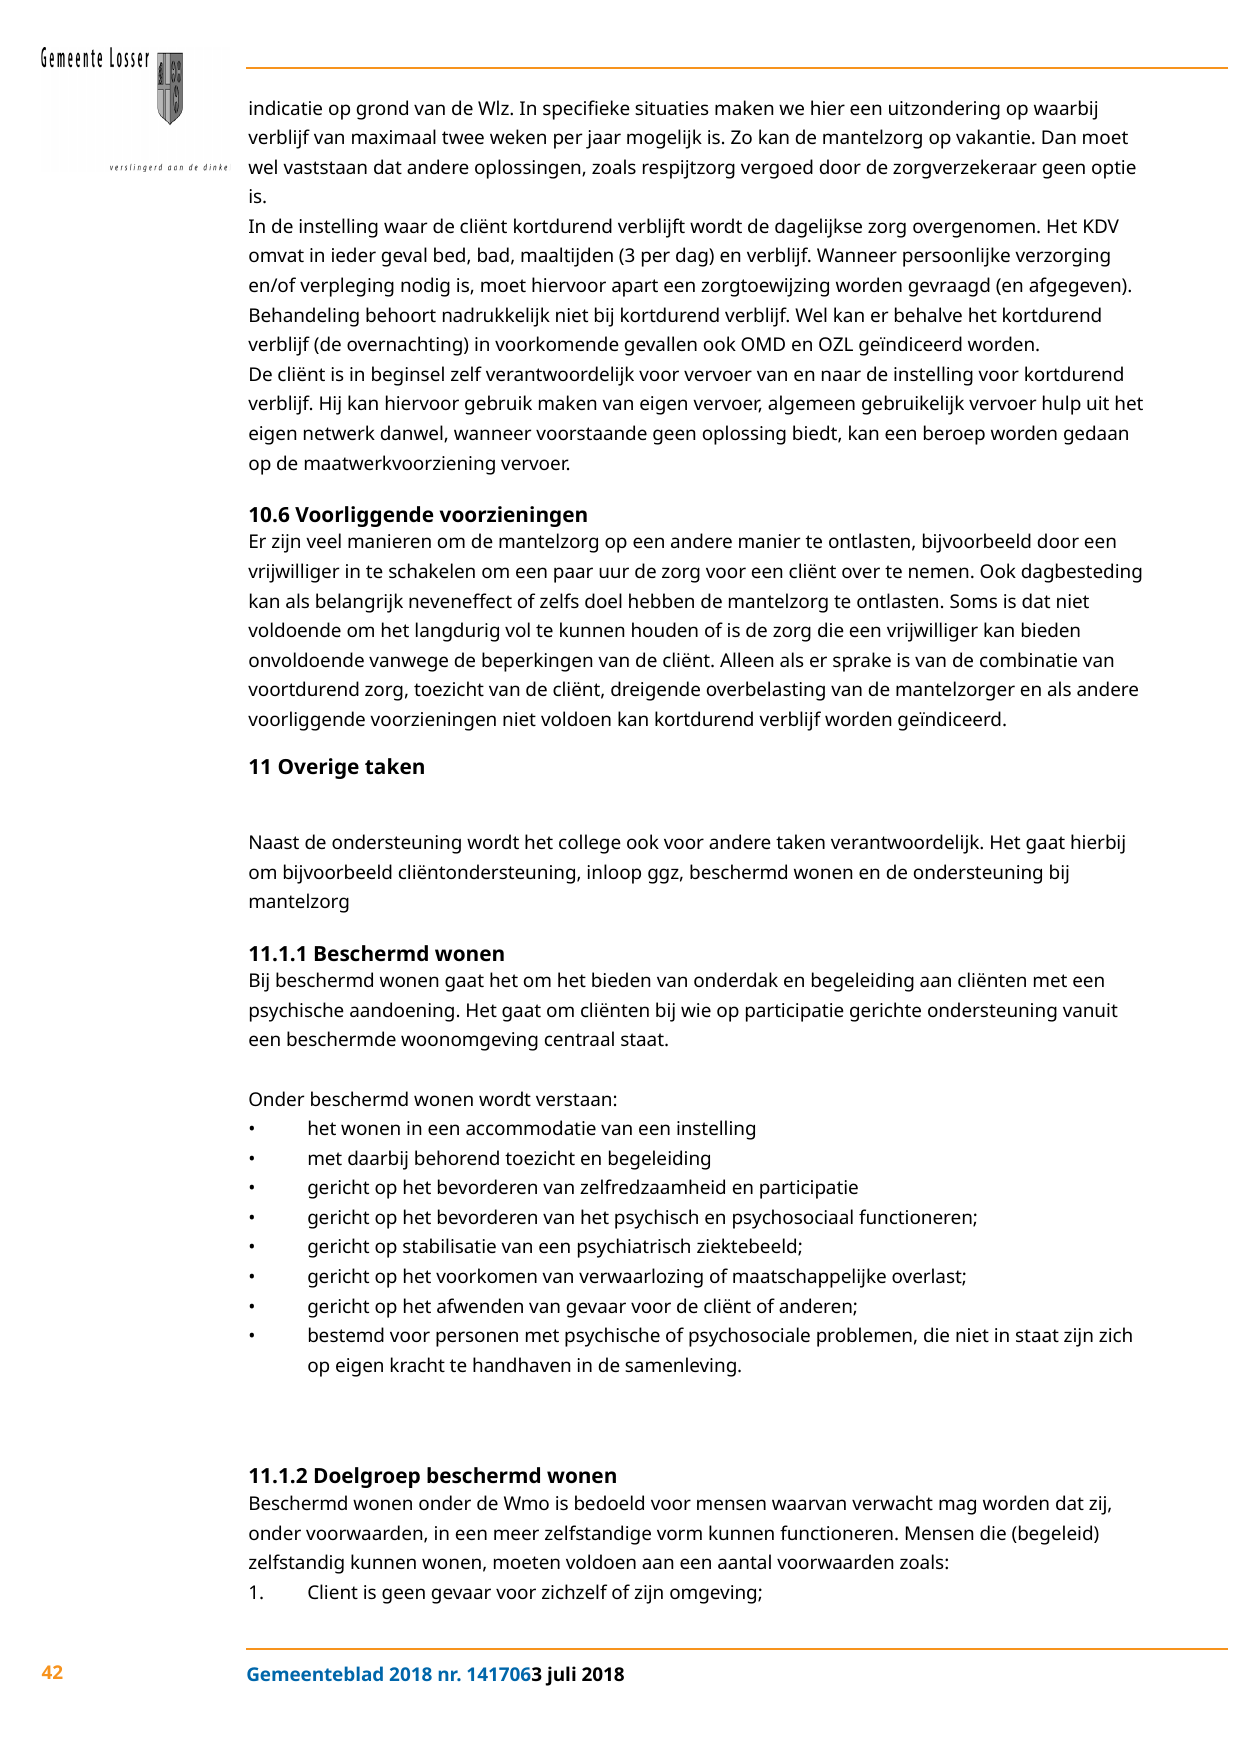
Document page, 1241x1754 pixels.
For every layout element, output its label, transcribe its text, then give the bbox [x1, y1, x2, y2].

list gericht op het bevorderen van zelfredzaamheid en participatie [248, 1174, 1152, 1200]
text 10.6 Voorliggende voorzieningen [248, 500, 1152, 529]
text De cliënt is in beginsel zelf verantwoordelijk voor vervoer van en naar de instelling voor kortdurend verblijf. Hij kan hiervoor gebruik maken van eigen vervoer, algemeen gebruikelijk vervoer hulp uit het eigen netwerk danwel, wanneer voorstaande geen oplossing biedt, kan een beroep worden gedaan op de maatwerkvoorziening vervoer. [248, 361, 1152, 476]
text Bij beschermd wonen gaat het om het bieden van onderdak en begeleiding aan cliënten met een psychische aandoening. Het gaat om cliënten bij wie op participatie gerichte ondersteuning vanuit een beschermde woonomgeving centraal staat. [248, 967, 1152, 1052]
text Beschermd wonen onder de Wmo is bedoeld voor mensen waarvan verwacht mag worden dat zij, onder voorwaarden, in een meer zelfstandige vorm kunnen functioneren. Mensen die (begeleid) zelfstandig kunnen wonen, moeten voldoen aan een aantal voorwaarden zoals: [248, 1490, 1152, 1575]
list bestemd voor personen met psychische of psychosociale problemen, die niet in staat zijn zich op eigen kracht te handhaven in de samenleving. [248, 1322, 1152, 1378]
text 11.1.2 Doelgroep beschermd wonen [248, 1462, 1152, 1490]
list het wonen in een accommodatie van een instelling [248, 1115, 1152, 1141]
text In de instelling waar de cliënt kortdurend verblijft wordt de dagelijkse zorg overgenomen. Het KDV omvat in ieder geval bed, bad, maaltijden (3 per dag) en verblijf. Wanneer persoonlijke verzorging en/of verpleging nodig is, moet hiervoor apart een zorgtoewijzing worden gevraagd (en afgegeven). Behandeling behoort nadrukkelijk niet bij kortdurend verblijf. Wel kan er behalve het kortdurend verblijf (de overnachting) in voorkomende gevallen ook OMD en OZL geïndiceerd worden. [248, 213, 1152, 357]
text 11 Overige taken [248, 752, 1152, 780]
text Er zijn veel manieren om de mantelzorg op een andere manier te ontlasten, bijvoorbeeld door een vrijwilliger in te schakelen om een paar uur de zorg voor een cliënt over te nemen. Ook dagbesteding kan als belangrijk neveneffect of zelfs doel hebben de mantelzorg te ontlasten. Soms is dat niet voldoende om het langdurig vol te kunnen houden of is de zorg die een vrijwilliger kan bieden onvoldoende vanwege de beperkingen van de cliënt. Alleen als er sprake is van de combinatie van voortdurend zorg, toezicht van de cliënt, dreigende overbelasting van de mantelzorger en als andere voorliggende voorzieningen niet voldoen kan kortdurend verblijf worden geïndiceerd. [248, 529, 1152, 732]
list met daarbij behorend toezicht en begeleiding [248, 1145, 1152, 1171]
text indicatie op grond van de Wlz. In specifieke situaties maken we hier een uitzondering op waarbij verblijf van maximaal twee weken per jaar mogelijk is. Zo kan de mantelzorg op vakantie. Dan moet wel vaststaan dat andere oplossingen, zoals respijtzorg vergoed door de zorgverzekeraar geen optie is. [248, 95, 1152, 209]
text 11.1.1 Beschermd wonen [248, 939, 1152, 967]
list gericht op het afwenden van gevaar voor de cliënt of anderen; [248, 1293, 1152, 1319]
list Client is geen gevaar voor zichzelf of zijn omgeving; [248, 1579, 1152, 1604]
text Onder beschermd wonen wordt verstaan: [248, 1086, 1152, 1112]
list gericht op het bevorderen van het psychisch en psychosociaal functioneren; [248, 1204, 1152, 1230]
text Naast de ondersteuning wordt het college ook voor andere taken verantwoordelijk. Het gaat hierbij om bijvoorbeeld cliëntondersteuning, inloop ggz, beschermd wonen en de ondersteuning bij mantelzorg [248, 829, 1152, 914]
list gericht op het voorkomen van verwaarlozing of maatschappelijke overlast; [248, 1263, 1152, 1289]
picture [41, 47, 231, 172]
list gericht op stabilisatie van een psychiatrisch ziektebeeld; [248, 1234, 1152, 1259]
